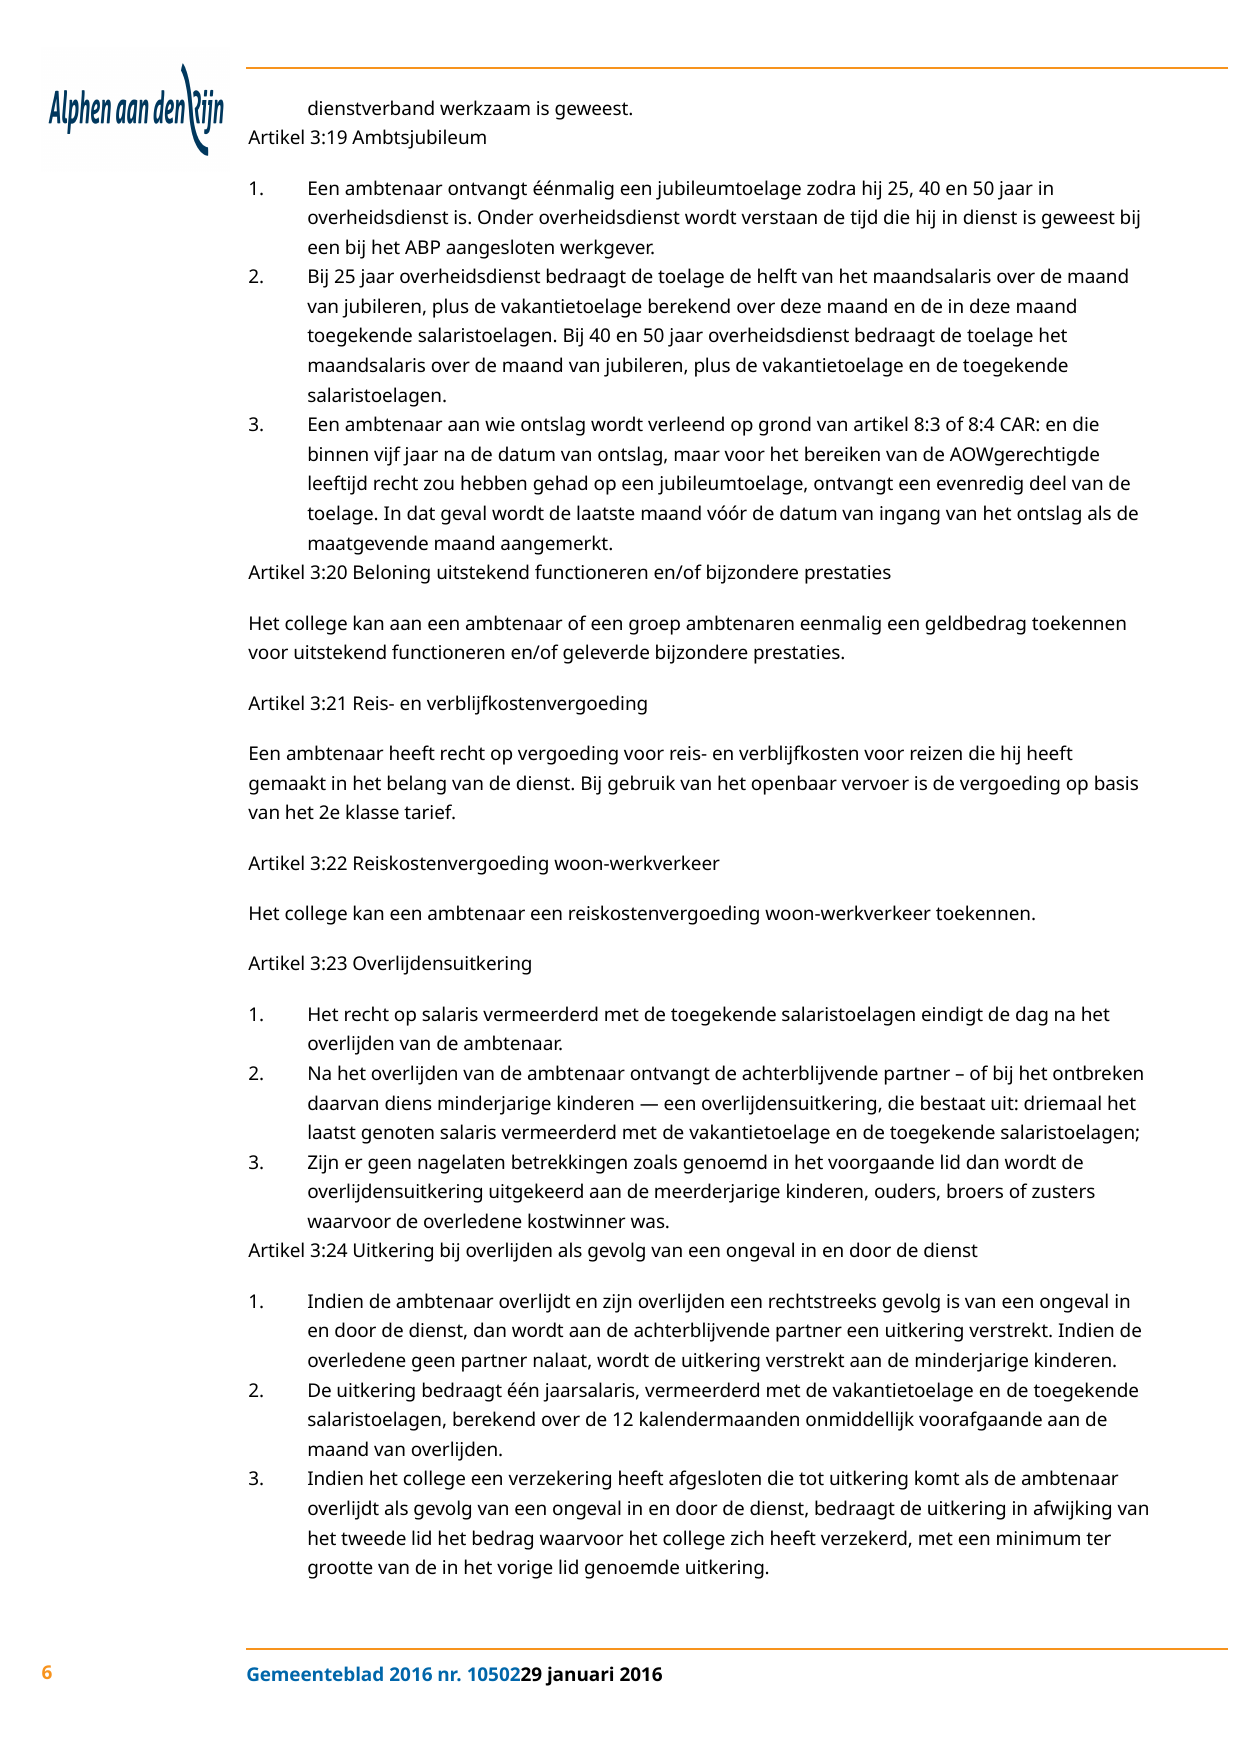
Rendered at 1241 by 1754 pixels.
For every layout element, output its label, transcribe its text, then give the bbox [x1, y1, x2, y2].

text Een ambtenaar heeft recht op vergoeding voor reis- en verblijfkosten voor reizen die hij heeft gemaakt in het belang van de dienst. Bij gebruik van het openbaar vervoer is de vergoeding op basis van het 2e klasse tarief. [248, 740, 1152, 825]
list Indien het college een verzekering heeft afgesloten die tot uitkering komt als de ambtenaar overlijdt als gevolg van een ongeval in en door de dienst, bedraagt de uitkering in afwijking van het tweede lid het bedrag waarvoor het college zich heeft verzekerd, met een minimum ter grootte van de in het vorige lid genoemde uitkering. [248, 1466, 1152, 1580]
text Het college kan aan een ambtenaar of een groep ambtenaren eenmalig een geldbedrag toekennen voor uitstekend functioneren en/of geleverde bijzondere prestaties. [248, 610, 1152, 665]
list Indien de ambtenaar overlijdt en zijn overlijden een rechtstreeks gevolg is van een ongeval in en door de dienst, dan wordt aan de achterblijvende partner een uitkering verstrekt. Indien de overledene geen partner nalaat, wordt de uitkering verstrekt aan de minderjarige kinderen. [248, 1288, 1152, 1373]
list dienstverband werkzaam is geweest. [248, 95, 1152, 121]
list Na het overlijden van de ambtenaar ontvangt de achterblijvende partner – of bij het ontbreken daarvan diens minderjarige kinderen — een overlijdensuitkering, die bestaat uit: driemaal het laatst genoten salaris vermeerderd met de vakantietoelage en de toegekende salaristoelagen; [248, 1060, 1152, 1145]
list Een ambtenaar ontvangt éénmalig een jubileumtoelage zodra hij 25, 40 en 50 jaar in overheidsdienst is. Onder overheidsdienst wordt verstaan de tijd die hij in dienst is geweest bij een bij het ABP aangesloten werkgever. [248, 175, 1152, 260]
text Artikel 3:21 Reis- en verblijfkostenvergoeding [248, 690, 1152, 716]
text Artikel 3:20 Beloning uitstekend functioneren en/of bijzondere prestaties [248, 559, 1152, 585]
text Artikel 3:24 Uitkering bij overlijden als gevolg van een ongeval in en door de dienst [248, 1238, 1152, 1263]
list Een ambtenaar aan wie ontslag wordt verleend op grond van artikel 8:3 of 8:4 CAR: en die binnen vijf jaar na de datum van ontslag, maar voor het bereiken van de AOWgerechtigde leeftijd recht zou hebben gehad op een jubileumtoelage, ontvangt een evenredig deel van de toelage. In dat geval wordt de laatste maand vóór de datum van ingang van het ontslag als de maatgevende maand aangemerkt. [248, 411, 1152, 556]
list De uitkering bedraagt één jaarsalaris, vermeerderd met de vakantietoelage en de toegekende salaristoelagen, berekend over de 12 kalendermaanden onmiddellijk voorafgaande aan de maand van overlijden. [248, 1377, 1152, 1462]
text Artikel 3:23 Overlijdensuitkering [248, 951, 1152, 976]
list Het recht op salaris vermeerderd met de toegekende salaristoelagen eindigt de dag na het overlijden van de ambtenaar. [248, 1001, 1152, 1056]
picture [41, 47, 231, 172]
text Het college kan een ambtenaar een reiskostenvergoeding woon-werkverkeer toekennen. [248, 900, 1152, 926]
list Zijn er geen nagelaten betrekkingen zoals genoemd in het voorgaande lid dan wordt de overlijdensuitkering uitgekeerd aan de meerderjarige kinderen, ouders, broers of zusters waarvoor de overledene kostwinner was. [248, 1149, 1152, 1234]
text Artikel 3:22 Reiskostenvergoeding woon-werkverkeer [248, 850, 1152, 876]
text Artikel 3:19 Ambtsjubileum [248, 124, 1152, 150]
list Bij 25 jaar overheidsdienst bedraagt de toelage de helft van het maandsalaris over de maand van jubileren, plus de vakantietoelage berekend over deze maand en de in deze maand toegekende salaristoelagen. Bij 40 en 50 jaar overheidsdienst bedraagt de toelage het maandsalaris over de maand van jubileren, plus de vakantietoelage en de toegekende salaristoelagen. [248, 263, 1152, 408]
